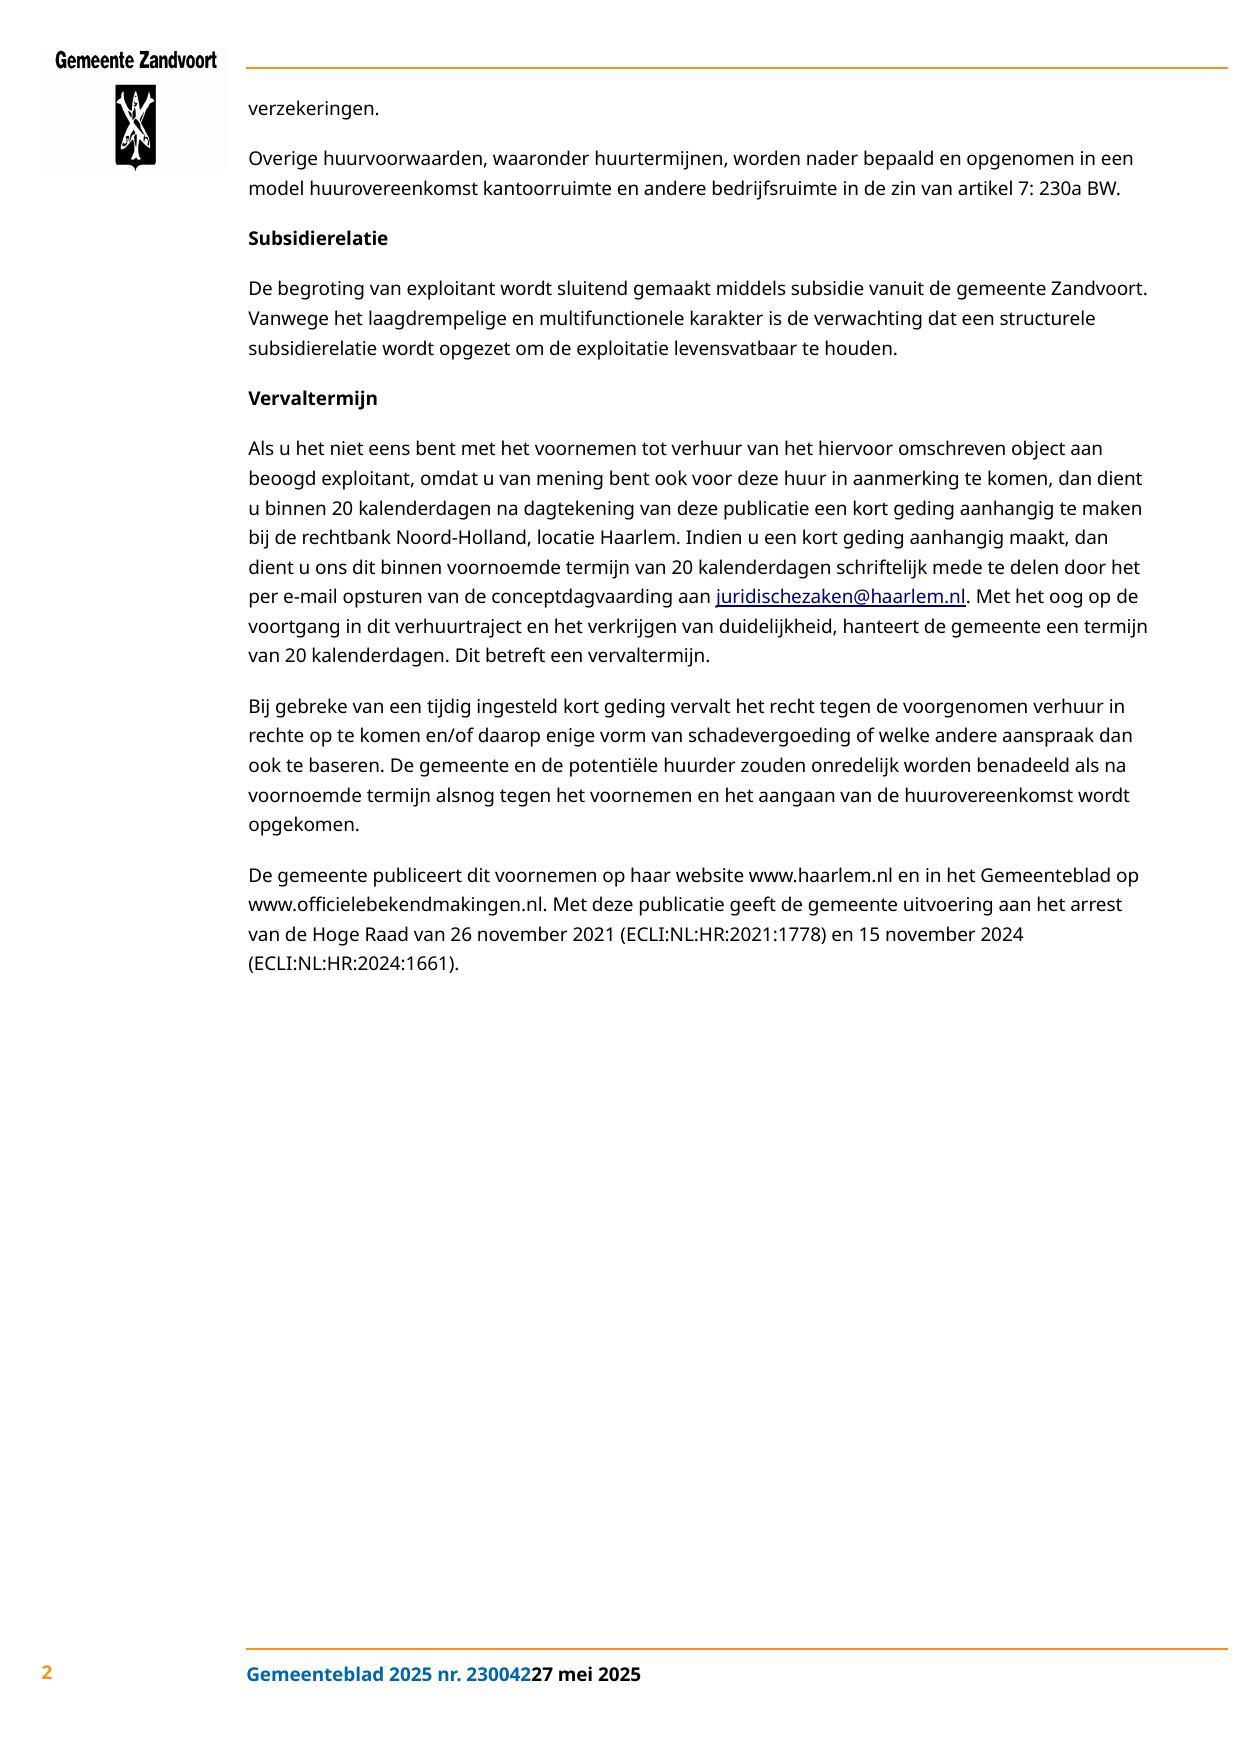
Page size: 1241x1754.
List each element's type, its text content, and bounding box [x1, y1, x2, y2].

text Bij gebreke van een tijdig ingesteld kort geding vervalt het recht tegen de voorgenomen verhuur in rechte op te komen en/of daarop enige vorm van schadevergoeding of welke andere aanspraak dan ook te baseren. De gemeente en de potentiële huurder zouden onredelijk worden benadeeld als na voornoemde termijn alsnog tegen het voornemen en het aangaan van de huurovereenkomst wordt opgekomen. [248, 693, 1152, 837]
text Subsidierelatie [248, 225, 1152, 251]
text De begroting van exploitant wordt sluitend gemaakt middels subsidie vanuit de gemeente Zandvoort. Vanwege het laagdrempelige en multifunctionele karakter is de verwachting dat een structurele subsidierelatie wordt opgezet om de exploitatie levensvatbaar te houden. [248, 276, 1152, 361]
text Overige huurvoorwaarden, waaronder huurtermijnen, worden nader bepaald en opgenomen in een model huurovereenkomst kantoorruimte en andere bedrijfsruimte in de zin van artikel 7: 230a BW. [248, 145, 1152, 201]
text verzekeringen. [248, 95, 1152, 121]
text Vervaltermijn [248, 385, 1152, 411]
text Als u het niet eens bent met het voornemen tot verhuur van het hiervoor omschreven object aan beoogd exploitant, omdat u van mening bent ook voor deze huur in aanmerking te komen, dan dient u binnen 20 kalenderdagen na dagtekening van deze publicatie een kort geding aanhangig te maken bij de rechtbank Noord-Holland, locatie Haarlem. Indien u een kort geding aanhangig maakt, dan dient u ons dit binnen voornoemde termijn van 20 kalenderdagen schriftelijk mede te delen door het per e-mail opsturen van de conceptdagvaarding aan juridischezaken@haarlem.nl. Met het oog op de voortgang in dit verhuurtraject en het verkrijgen van duidelijkheid, hanteert de gemeente een termijn van 20 kalenderdagen. Dit betreft een vervaltermijn. [248, 436, 1152, 668]
picture [41, 47, 231, 172]
text De gemeente publiceert dit voornemen op haar website www.haarlem.nl en in het Gemeenteblad op www.officielebekendmakingen.nl. Met deze publicatie geeft de gemeente uitvoering aan het arrest van de Hoge Raad van 26 november 2021 (ECLI:NL:HR:2021:1778) en 15 november 2024 (ECLI:NL:HR:2024:1661). [248, 862, 1152, 976]
